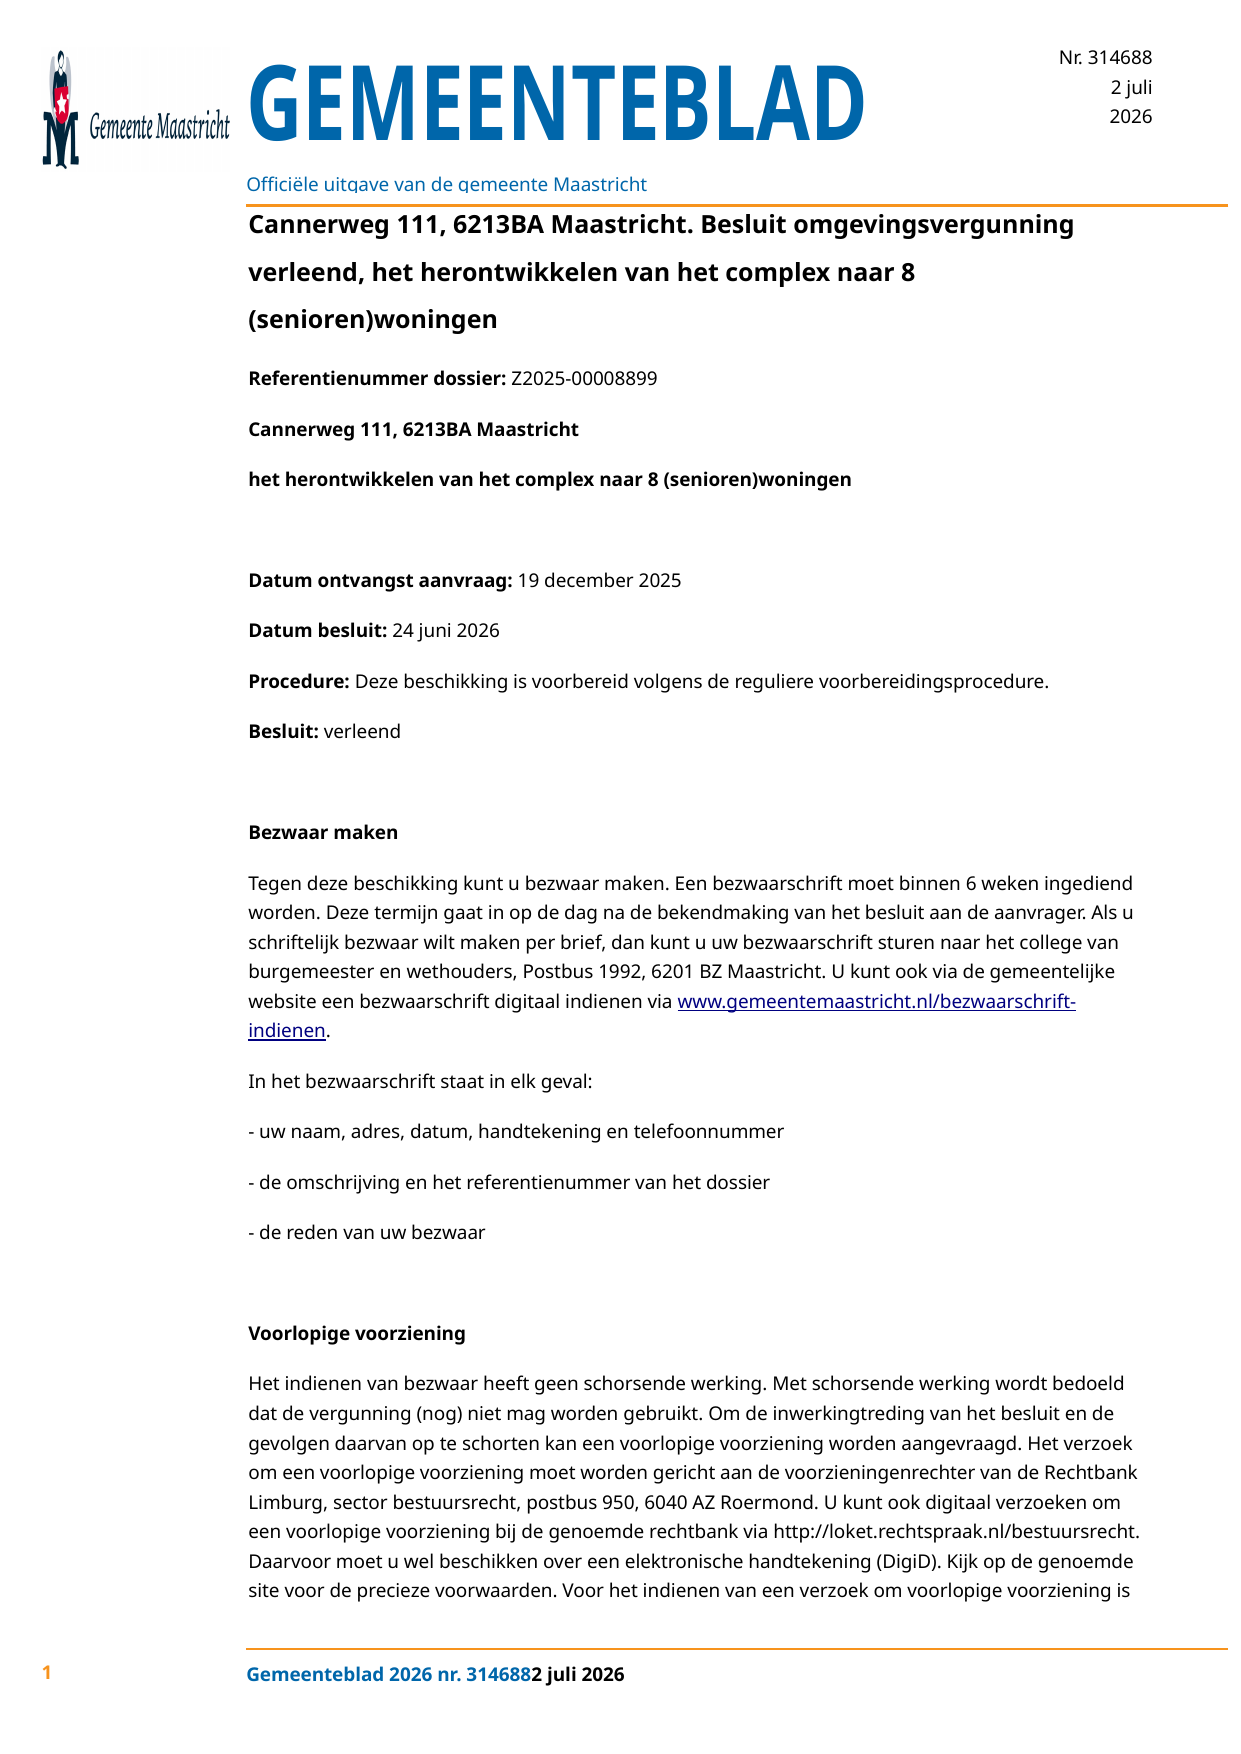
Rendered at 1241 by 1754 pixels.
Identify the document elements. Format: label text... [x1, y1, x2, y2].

text Datum ontvangst aanvraag: 19 december 2025 [248, 567, 1152, 593]
picture [41, 47, 231, 172]
text Voorlopige voorziening [248, 1320, 1152, 1346]
text Het indienen van bezwaar heeft geen schorsende werking. Met schorsende werking wordt bedoeld dat de vergunning (nog) niet mag worden gebruikt. Om de inwerkingtreding van het besluit en de gevolgen daarvan op te schorten kan een voorlopige voorziening worden aangevraagd. Het verzoek om een voorlopige voorziening moet worden gericht aan de voorzieningenrechter van de Rechtbank Limburg, sector bestuursrecht, postbus 950, 6040 AZ Roermond. U kunt ook digitaal verzoeken om een voorlopige voorziening bij de genoemde rechtbank via http://loket.rechtspraak.nl/bestuursrecht. Daarvoor moet u wel beschikken over een elektronische handtekening (DigiD). Kijk op de genoemde site voor de precieze voorwaarden. Voor het indienen van een verzoek om voorlopige voorziening is [248, 1371, 1152, 1603]
text - de reden van uw bezwaar [248, 1219, 1152, 1245]
text Tegen deze beschikking kunt u bezwaar maken. Een bezwaarschrift moet binnen 6 weken ingediend worden. Deze termijn gaat in op de dag na de bekendmaking van het besluit aan de aanvrager. Als u schriftelijk bezwaar wilt maken per brief, dan kunt u uw bezwaarschrift sturen naar het college van burgemeester en wethouders, Postbus 1992, 6201 BZ Maastricht. U kunt ook via de gemeentelijke website een bezwaarschrift digitaal indienen via www.gemeentemaastricht.nl/bezwaarschrift-indienen. [248, 870, 1152, 1043]
text - uw naam, adres, datum, handtekening en telefoonnummer [248, 1118, 1152, 1144]
text het herontwikkelen van het complex naar 8 (senioren)woningen [248, 466, 1152, 492]
text In het bezwaarschrift staat in elk geval: [248, 1068, 1152, 1094]
text Bezwaar maken [248, 819, 1152, 845]
text Procedure: Deze beschikking is voorbereid volgens de reguliere voorbereidingsprocedure. [248, 668, 1152, 694]
text Datum besluit: 24 juni 2026 [248, 618, 1152, 643]
text Cannerweg 111, 6213BA Maastricht [248, 416, 1152, 442]
text Referentienummer dossier: Z2025-00008899 [248, 366, 1152, 391]
text Besluit: verleend [248, 718, 1152, 744]
text Cannerweg 111, 6213BA Maastricht. Besluit omgevingsvergunning verleend, het herontwikkelen van het complex naar 8 (senioren)woningen [248, 207, 1152, 336]
text - de omschrijving en het referentienummer van het dossier [248, 1169, 1152, 1194]
